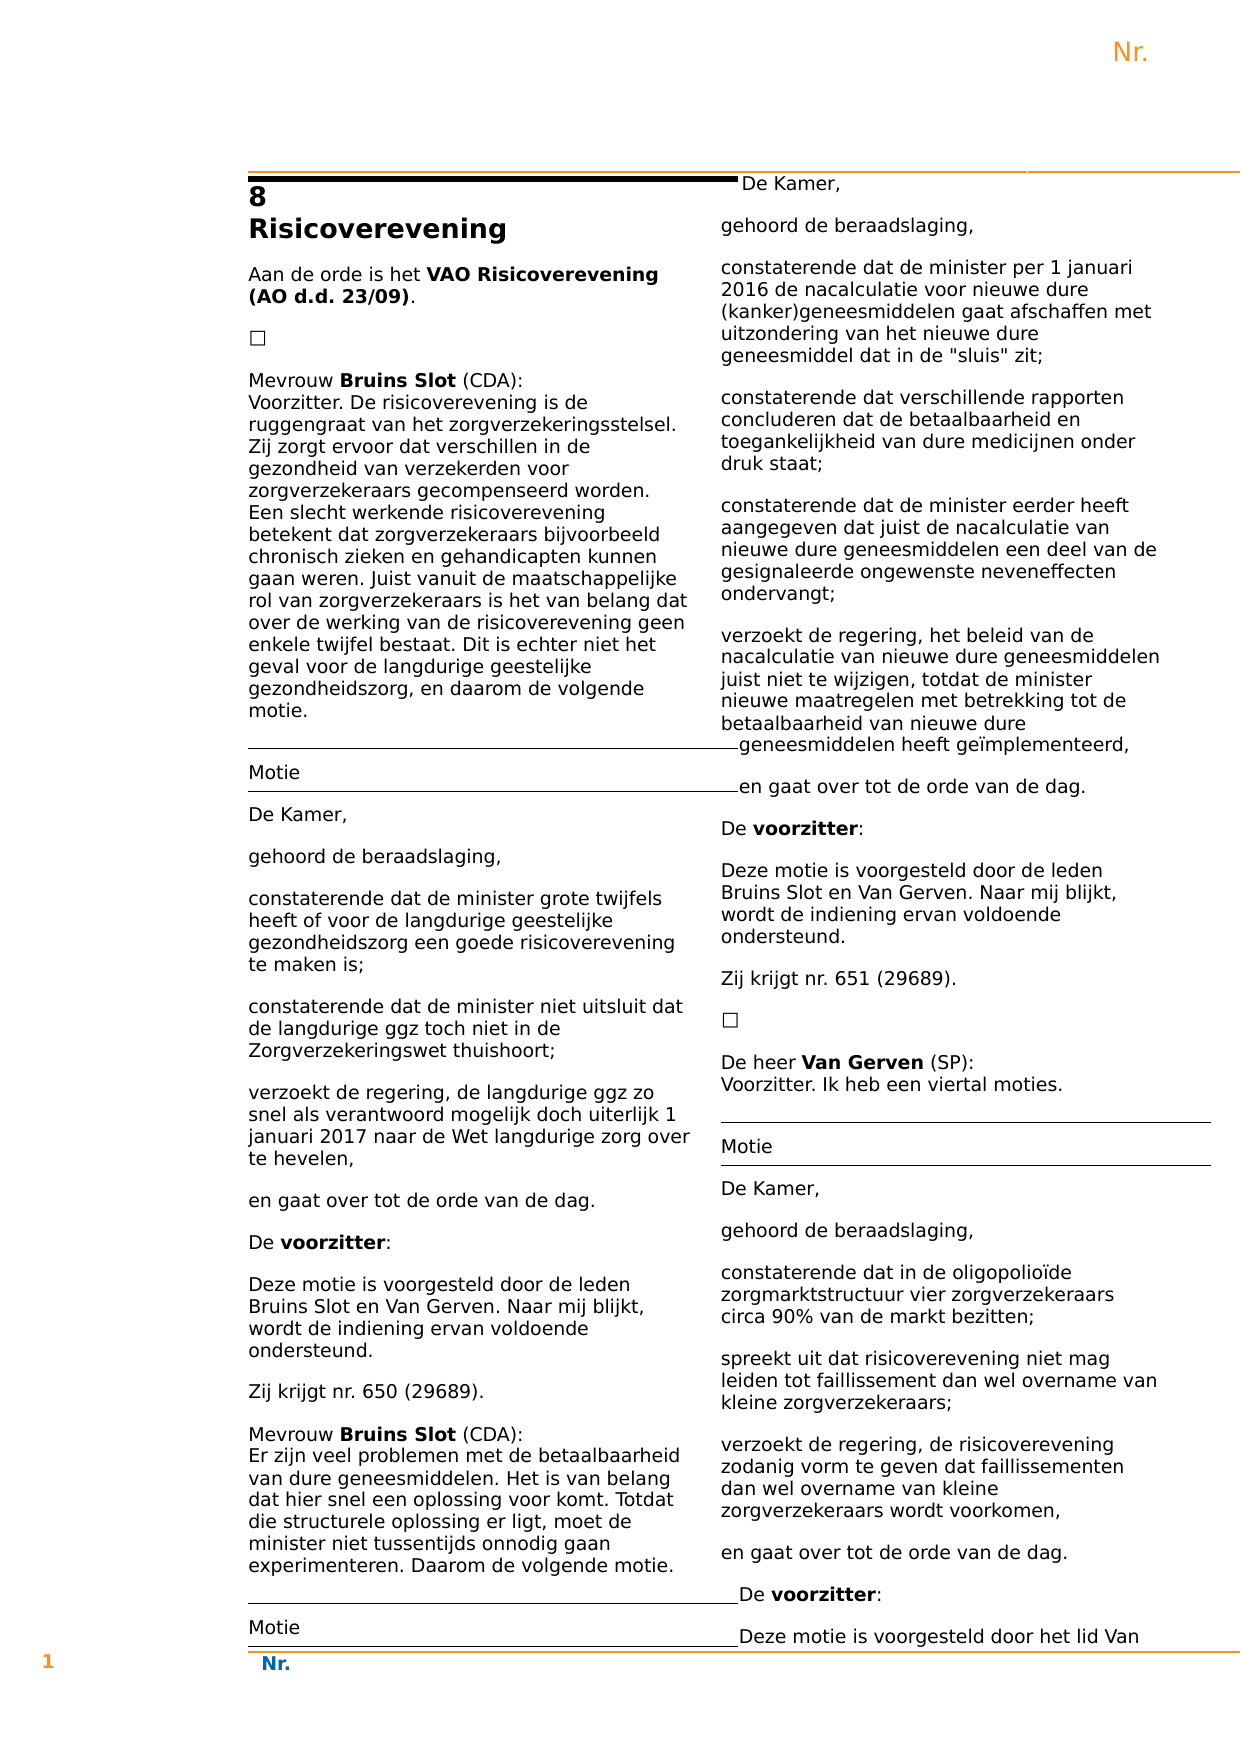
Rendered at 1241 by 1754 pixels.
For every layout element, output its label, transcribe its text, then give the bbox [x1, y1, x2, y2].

text Voorzitter. De risicoverevening is de ruggengraat van het zorgverzekeringsstelsel. Zij zorgt ervoor dat verschillen in de gezondheid van verzekerden voor zorgverzekeraars gecompenseerd worden. Een slecht werkende risicoverevening betekent dat zorgverzekeraars bijvoorbeeld chronisch zieken en gehandicapten kunnen gaan weren. Juist vanuit de maatschappelijke rol van zorgverzekeraars is het van belang dat over de werking van de risicoverevening geen enkele twijfel bestaat. Dit is echter niet het geval voor de langdurige geestelijke gezondheidszorg, en daarom de volgende motie. [248, 392, 691, 722]
text constaterende dat in de oligopolioïde zorgmarktstructuur vier zorgverzekeraars circa 90% van de markt bezitten; [721, 1262, 1163, 1328]
text gehoord de beraadslaging, [721, 1220, 1163, 1242]
text en gaat over tot de orde van de dag. [721, 1542, 1163, 1564]
text Zij krijgt nr. 650 (29689). [248, 1381, 691, 1403]
text constaterende dat de minister grote twijfels heeft of voor de langdurige geestelijke gezondheidszorg een goede risicoverevening te maken is; [248, 888, 691, 976]
text gehoord de beraadslaging, [248, 846, 691, 868]
text en gaat over tot de orde van de dag. [248, 1189, 691, 1212]
text Motie [721, 1136, 1163, 1158]
title 8 Risicoverevening [248, 182, 691, 244]
text spreekt uit dat risicoverevening niet mag leiden tot faillissement dan wel overname van kleine zorgverzekeraars; [721, 1348, 1163, 1414]
text constaterende dat verschillende rapporten concluderen dat de betaalbaarheid en toegankelijkheid van dure medicijnen onder druk staat; [721, 387, 1163, 474]
text Motie [248, 1617, 691, 1639]
text constaterende dat de minister niet uitsluit dat de langdurige ggz toch niet in de Zorgverzekeringswet thuishoort; [248, 996, 691, 1062]
text Zij krijgt nr. 651 (29689). [721, 968, 1163, 990]
text Deze motie is voorgesteld door het lid Van [721, 1626, 1163, 1648]
text gehoord de beraadslaging, [721, 215, 1163, 237]
text Deze motie is voorgesteld door de leden Bruins Slot en Van Gerven. Naar mij blijkt, wordt de indiening ervan voldoende ondersteund. [721, 860, 1163, 948]
text Mevrouw Bruins Slot (CDA): [248, 1423, 691, 1445]
text De voorzitter: [248, 1232, 691, 1253]
text De Kamer, [721, 1178, 1163, 1200]
text De Kamer, [248, 804, 691, 826]
text Aan de orde is het VAO Risicoverevening (AO d.d. 23/09). [248, 264, 691, 308]
text De Kamer, [721, 173, 1163, 195]
text Er zijn veel problemen met de betaalbaarheid van dure geneesmiddelen. Het is van belang dat hier snel een oplossing voor komt. Totdat die structurele oplossing er ligt, moet de minister niet tussentijds onnodig gaan experimenteren. Daarom de volgende motie. [248, 1445, 691, 1577]
text constaterende dat de minister per 1 januari 2016 de nacalculatie voor nieuwe dure (kanker)geneesmiddelen gaat afschaffen met uitzondering van het nieuwe dure geneesmiddel dat in de "sluis" zit; [721, 257, 1163, 367]
text De voorzitter: [721, 1584, 1163, 1606]
text ⬜ [248, 328, 691, 350]
text en gaat over tot de orde van de dag. [721, 776, 1163, 798]
text verzoekt de regering, het beleid van de nacalculatie van nieuwe dure geneesmiddelen juist niet te wijzigen, totdat de minister nieuwe maatregelen met betrekking tot de betaalbaarheid van nieuwe dure geneesmiddelen heeft geïmplementeerd, [721, 624, 1163, 756]
text De heer Van Gerven (SP): [721, 1052, 1163, 1074]
text Motie [248, 762, 691, 784]
text Mevrouw Bruins Slot (CDA): [248, 370, 691, 392]
text ⬜ [721, 1010, 1163, 1032]
text Deze motie is voorgesteld door de leden Bruins Slot en Van Gerven. Naar mij blijkt, wordt de indiening ervan voldoende ondersteund. [248, 1273, 691, 1361]
text De voorzitter: [721, 818, 1163, 840]
text verzoekt de regering, de langdurige ggz zo snel als verantwoord mogelijk doch uiterlijk 1 januari 2017 naar de Wet langdurige zorg over te hevelen, [248, 1082, 691, 1169]
text verzoekt de regering, de risicoverevening zodanig vorm te geven dat faillissementen dan wel overname van kleine zorgverzekeraars wordt voorkomen, [721, 1434, 1163, 1522]
text constaterende dat de minister eerder heeft aangegeven dat juist de nacalculatie van nieuwe dure geneesmiddelen een deel van de gesignaleerde ongewenste neveneffecten ondervangt; [721, 494, 1163, 604]
text Voorzitter. Ik heb een viertal moties. [721, 1074, 1163, 1096]
